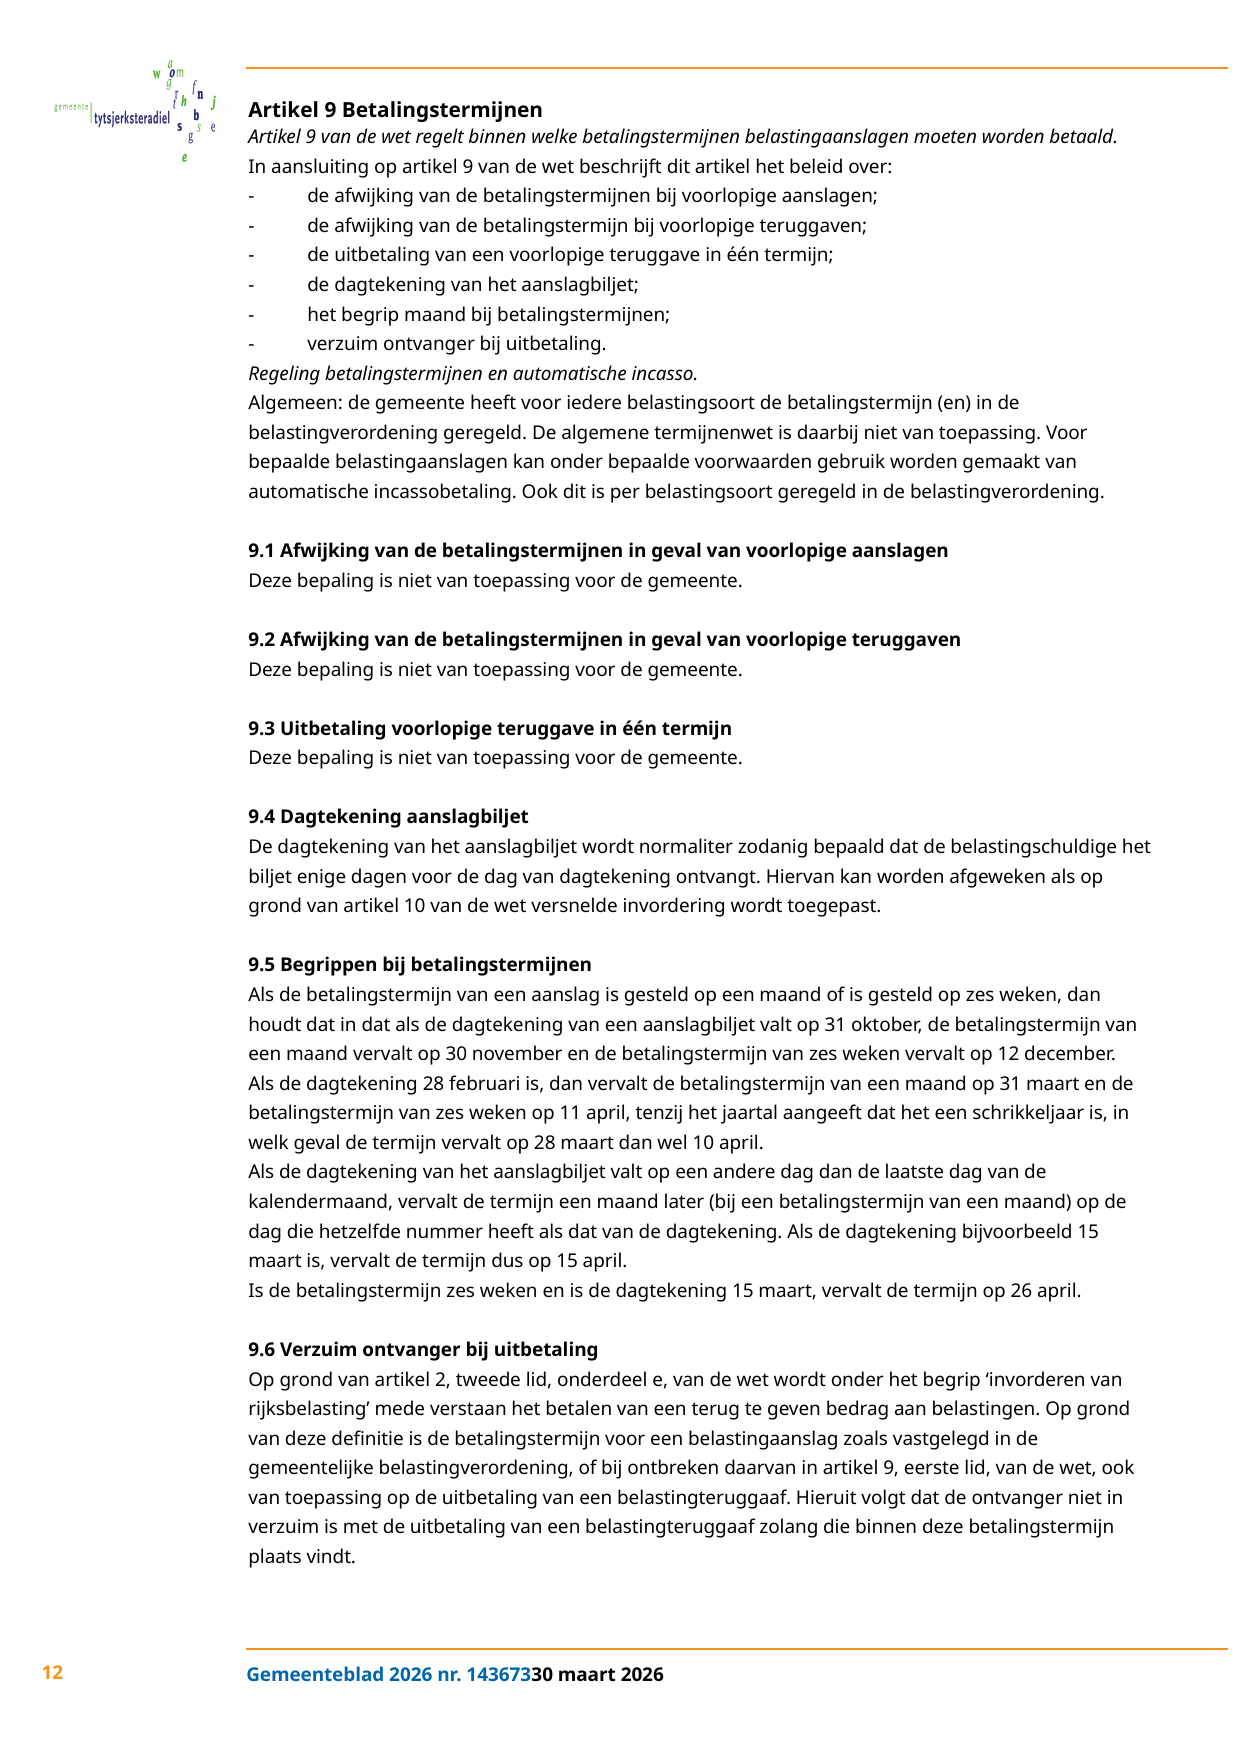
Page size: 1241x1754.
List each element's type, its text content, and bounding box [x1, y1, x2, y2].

text Deze bepaling is niet van toepassing voor de gemeente. [248, 567, 1152, 593]
text 9.4 Dagtekening aanslagbiljet [248, 804, 1152, 829]
text Op grond van artikel 2, tweede lid, onderdeel e, van de wet wordt onder het begrip ‘invorderen van rijksbelasting’ mede verstaan het betalen van een terug te geven bedrag aan belastingen. Op grond van deze definitie is de betalingstermijn voor een belastingaanslag zoals vastgelegd in de gemeentelijke belastingverordening, of bij ontbreken daarvan in artikel 9, eerste lid, van de wet, ook van toepassing op de uitbetaling van een belastingteruggaaf. Hieruit volgt dat de ontvanger niet in verzuim is met de uitbetaling van een belastingteruggaaf zolang die binnen deze betalingstermijn plaats vindt. [248, 1366, 1152, 1569]
text Als de dagtekening 28 februari is, dan vervalt de betalingstermijn van een maand op 31 maart en de betalingstermijn van zes weken op 11 april, tenzij het jaartal aangeeft dat het een schrikkeljaar is, in welk geval de termijn vervalt op 28 maart dan wel 10 april. [248, 1070, 1152, 1155]
list verzuim ontvanger bij uitbetaling. [248, 330, 1152, 356]
picture [41, 47, 231, 172]
list het begrip maand bij betalingstermijnen; [248, 301, 1152, 326]
list de uitbetaling van een voorlopige teruggave in één termijn; [248, 242, 1152, 267]
text Deze bepaling is niet van toepassing voor de gemeente. [248, 656, 1152, 681]
text Deze bepaling is niet van toepassing voor de gemeente. [248, 744, 1152, 770]
text Als de dagtekening van het aanslagbiljet valt op een andere dag dan de laatste dag van de kalendermaand, vervalt de termijn een maand later (bij een betalingstermijn van een maand) op de dag die hetzelfde nummer heeft als dat van de dagtekening. Als de dagtekening bijvoorbeeld 15 maart is, vervalt de termijn dus op 15 april. [248, 1159, 1152, 1273]
list de dagtekening van het aanslagbiljet; [248, 271, 1152, 297]
text 9.1 Afwijking van de betalingstermijnen in geval van voorlopige aanslagen [248, 537, 1152, 563]
text Algemeen: de gemeente heeft voor iedere belastingsoort de betalingstermijn (en) in de belastingverordening geregeld. De algemene termijnenwet is daarbij niet van toepassing. Voor bepaalde belastingaanslagen kan onder bepaalde voorwaarden gebruik worden gemaakt van automatische incassobetaling. Ook dit is per belastingsoort geregeld in de belastingverordening. [248, 389, 1152, 504]
text In aansluiting op artikel 9 van de wet beschrijft dit artikel het beleid over: [248, 153, 1152, 178]
list de afwijking van de betalingstermijn bij voorlopige teruggaven; [248, 212, 1152, 238]
text Is de betalingstermijn zes weken en is de dagtekening 15 maart, vervalt de termijn op 26 april. [248, 1277, 1152, 1303]
text 9.2 Afwijking van de betalingstermijnen in geval van voorlopige teruggaven [248, 626, 1152, 652]
text Als de betalingstermijn van een aanslag is gesteld op een maand of is gesteld op zes weken, dan houdt dat in dat als de dagtekening van een aanslagbiljet valt op 31 oktober, de betalingstermijn van een maand vervalt op 30 november en de betalingstermijn van zes weken vervalt op 12 december. [248, 981, 1152, 1066]
text 9.5 Begrippen bij betalingstermijnen [248, 952, 1152, 977]
list de afwijking van de betalingstermijnen bij voorlopige aanslagen; [248, 182, 1152, 208]
text Artikel 9 van de wet regelt binnen welke betalingstermijnen belastingaanslagen moeten worden betaald. [248, 123, 1152, 149]
text 9.6 Verzuim ontvanger bij uitbetaling [248, 1336, 1152, 1362]
text De dagtekening van het aanslagbiljet wordt normaliter zodanig bepaald dat de belastingschuldige het biljet enige dagen voor de dag van dagtekening ontvangt. Hiervan kan worden afgeweken als op grond van artikel 10 van de wet versnelde invordering wordt toegepast. [248, 833, 1152, 918]
text Artikel 9 Betalingstermijnen [248, 95, 1152, 123]
text 9.3 Uitbetaling voorlopige teruggave in één termijn [248, 715, 1152, 741]
text Regeling betalingstermijnen en automatische incasso. [248, 360, 1152, 386]
